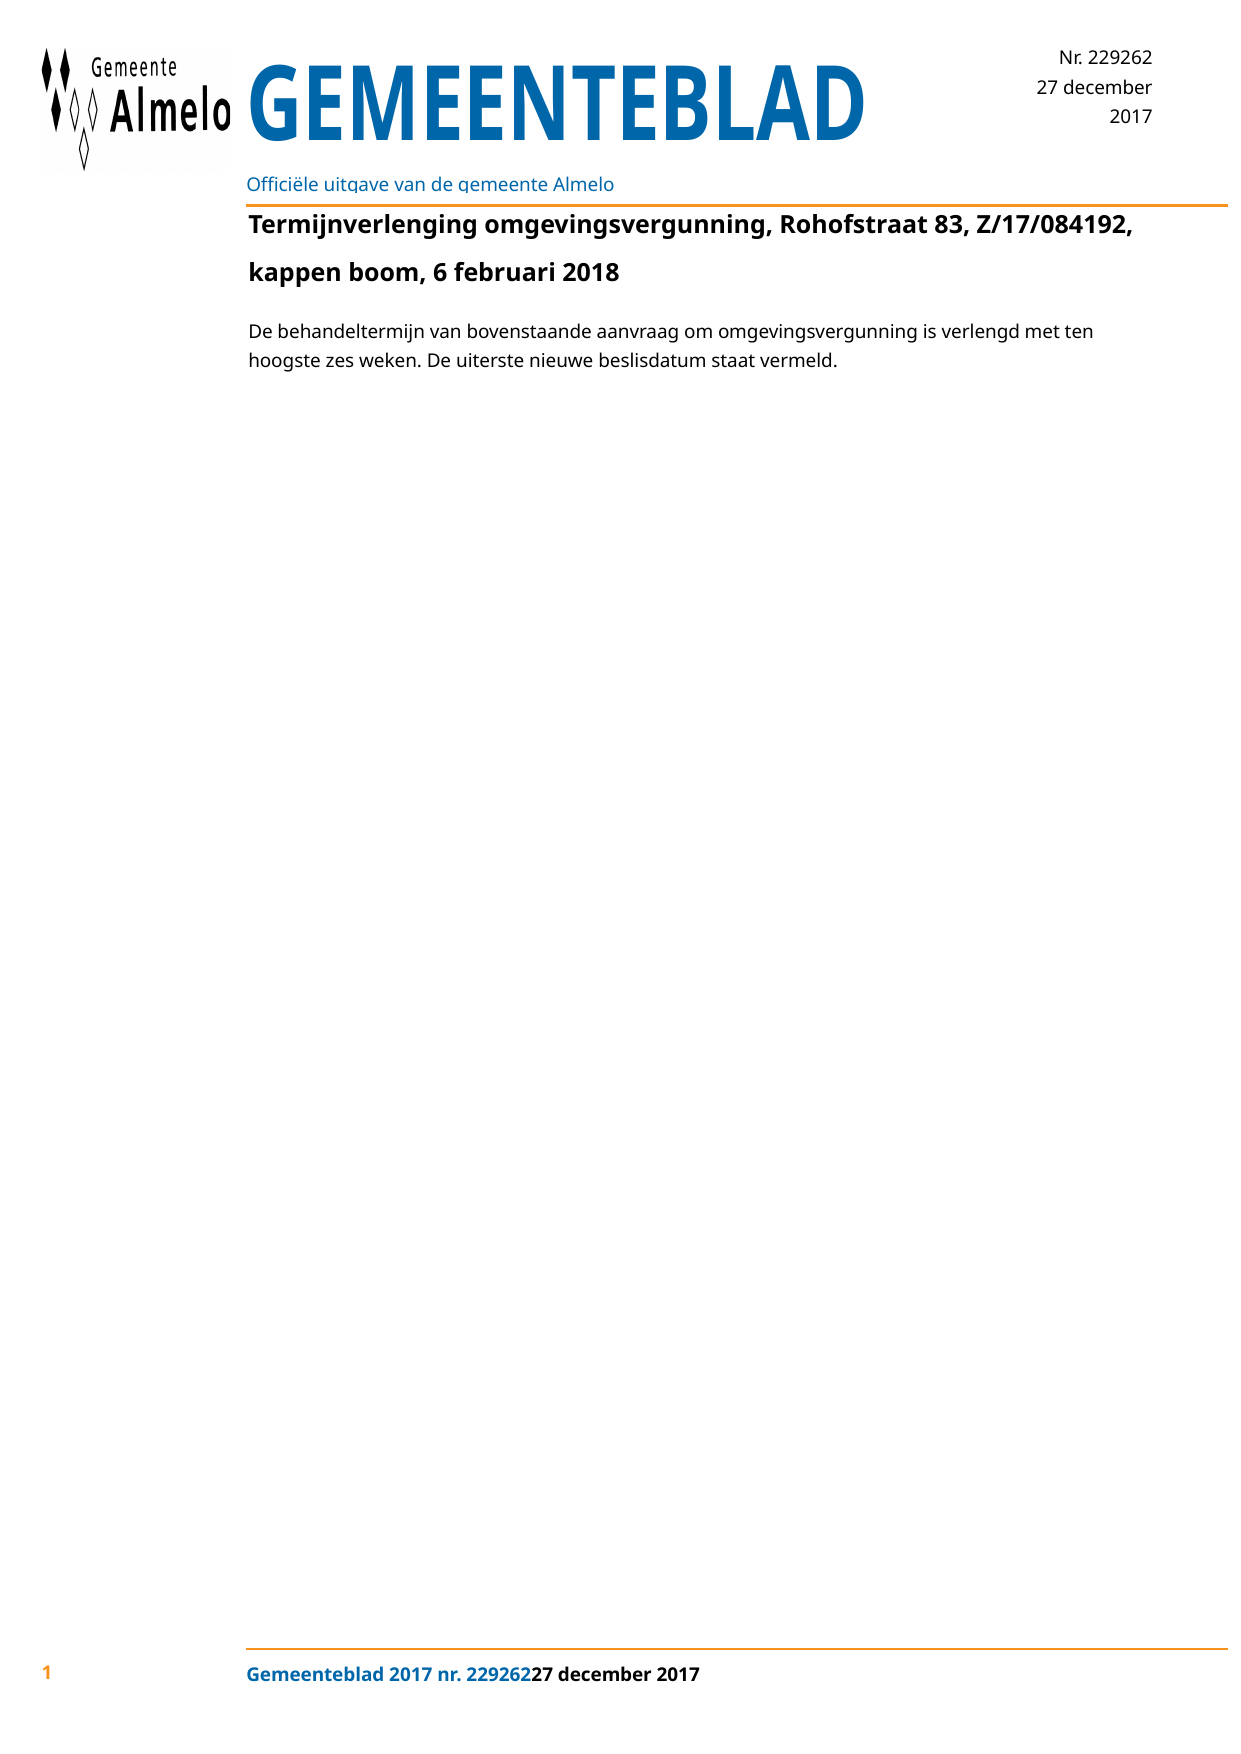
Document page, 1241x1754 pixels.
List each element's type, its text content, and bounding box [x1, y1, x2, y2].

text De behandeltermijn van bovenstaande aanvraag om omgevingsvergunning is verlengd met ten hoogste zes weken. De uiterste nieuwe beslisdatum staat vermeld. [248, 318, 1152, 373]
picture [41, 47, 231, 172]
text Termijnverlenging omgevingsvergunning, Rohofstraat 83, Z/17/084192, kappen boom, 6 februari 2018 [248, 207, 1152, 288]
